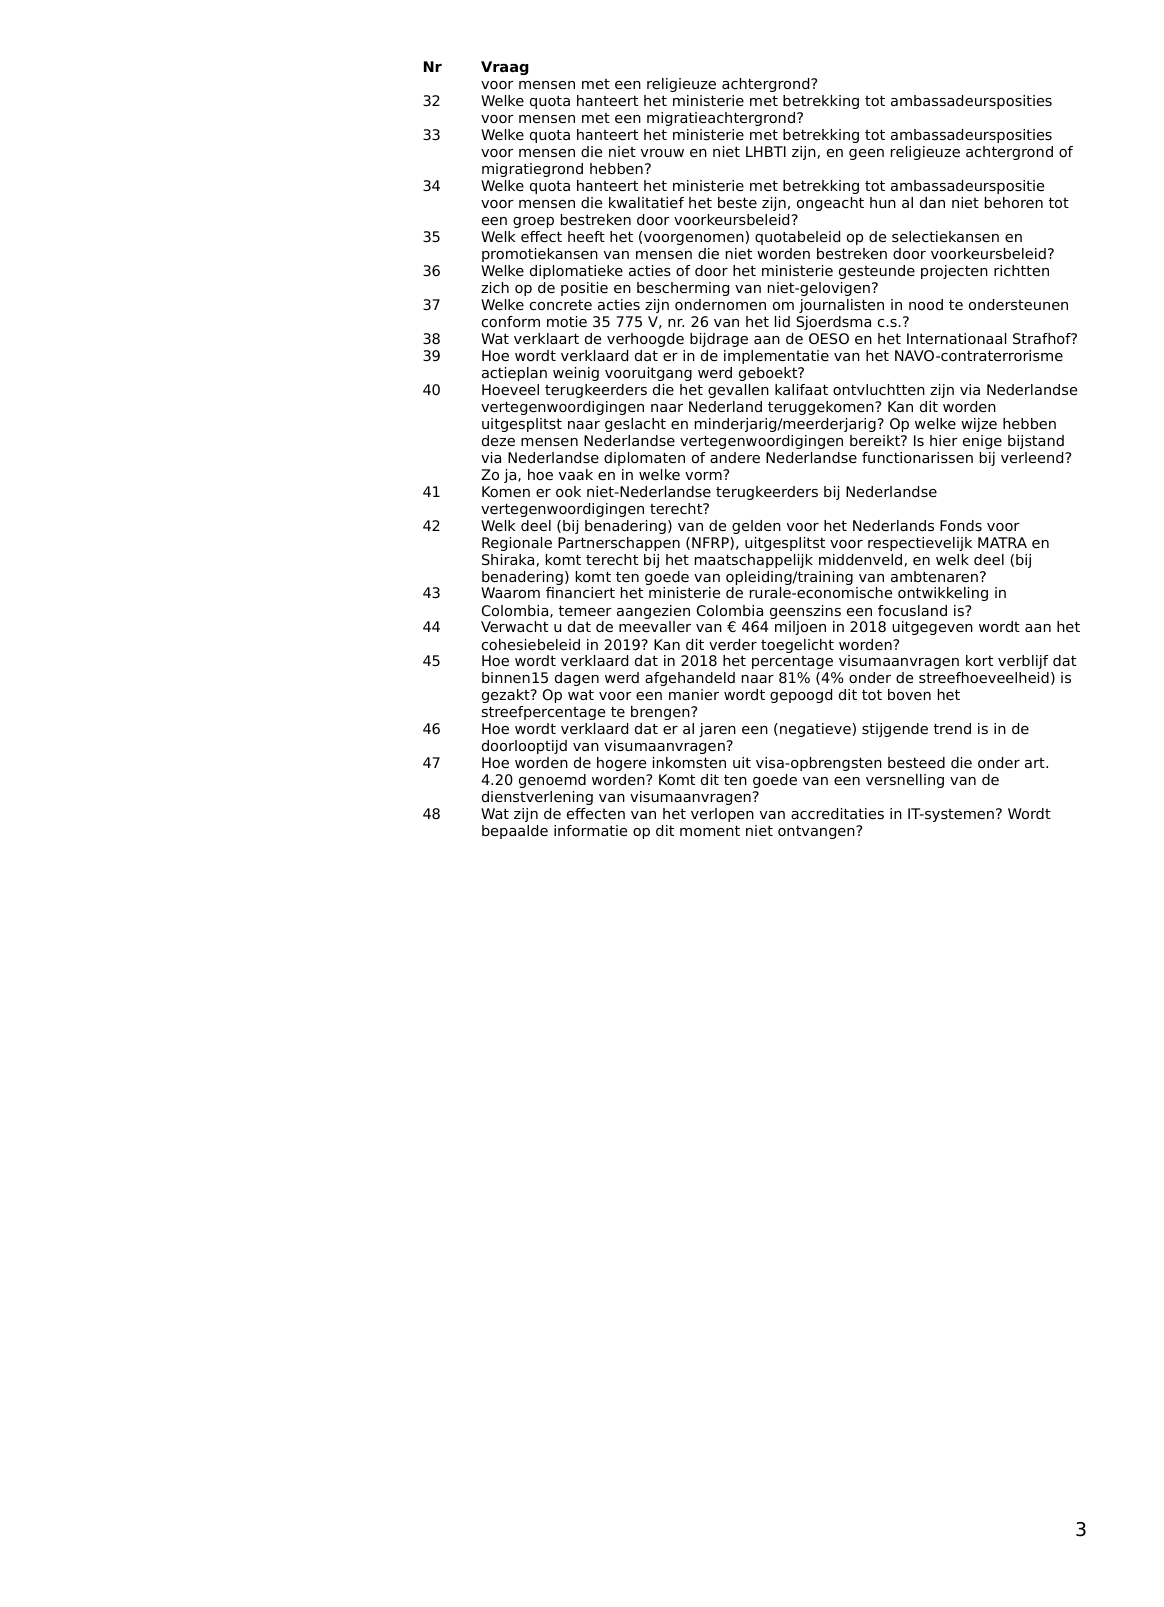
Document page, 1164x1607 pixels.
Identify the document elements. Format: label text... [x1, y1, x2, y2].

table_cell 41 [422, 484, 475, 517]
table_cell 42 [422, 518, 475, 585]
table_cell 37 [422, 297, 475, 331]
table_cell 39 [422, 348, 475, 382]
table_cell Welk effect heeft het (voorgenomen) quotabeleid op de selectiekansen en promotiekansen van mensen die niet worden bestreken door voorkeursbeleid? [475, 229, 1087, 263]
table_cell 46 [422, 721, 475, 755]
table_cell 47 [422, 755, 475, 806]
table_cell Hoe worden de hogere inkomsten uit visa-opbrengsten besteed die onder art. 4.20 genoemd worden? Komt dit ten goede van een versnelling van de dienstverlening van visumaanvragen? [475, 755, 1087, 806]
table_cell voor mensen met een religieuze achtergrond? [475, 76, 1087, 93]
table_cell Welke diplomatieke acties of door het ministerie gesteunde projecten richtten zich op de positie en bescherming van niet-gelovigen? [475, 263, 1087, 297]
table_header Nr [422, 59, 475, 76]
table_cell [422, 76, 475, 93]
table_cell Hoe wordt verklaard dat er in de implementatie van het NAVO-contraterrorisme actieplan weinig vooruitgang werd geboekt? [475, 348, 1087, 382]
table_cell Hoeveel terugkeerders die het gevallen kalifaat ontvluchtten zijn via Nederlandse vertegenwoordigingen naar Nederland teruggekomen? Kan dit worden uitgesplitst naar geslacht en minderjarig/meerderjarig? Op welke wijze hebben deze mensen Nederlandse vertegenwoordigingen bereikt? Is hier enige bijstand via Nederlandse diplomaten of andere Nederlandse functionarissen bij verleend? Zo ja, hoe vaak en in welke vorm? [475, 382, 1087, 483]
table_cell 35 [422, 229, 475, 263]
table_cell 48 [422, 806, 475, 840]
table_cell Hoe wordt verklaard dat er al jaren een (negatieve) stijgende trend is in de doorlooptijd van visumaanvragen? [475, 721, 1087, 755]
table_cell Welk deel (bij benadering) van de gelden voor het Nederlands Fonds voor Regionale Partnerschappen (NFRP), uitgesplitst voor respectievelijk MATRA en Shiraka, komt terecht bij het maatschappelijk middenveld, en welk deel (bij benadering) komt ten goede van opleiding/training van ambtenaren? [475, 518, 1087, 585]
table_cell 44 [422, 619, 475, 653]
table_cell 36 [422, 263, 475, 297]
table_cell Welke concrete acties zijn ondernomen om journalisten in nood te ondersteunen conform motie 35 775 V, nr. 26 van het lid Sjoerdsma c.s.? [475, 297, 1087, 331]
table_cell 45 [422, 653, 475, 721]
table_cell 43 [422, 585, 475, 619]
table_cell Komen er ook niet-Nederlandse terugkeerders bij Nederlandse vertegenwoordigingen terecht? [475, 484, 1087, 517]
table_cell Welke quota hanteert het ministerie met betrekking tot ambassadeurspositie voor mensen die kwalitatief het beste zijn, ongeacht hun al dan niet behoren tot een groep bestreken door voorkeursbeleid? [475, 178, 1087, 229]
table_cell 33 [422, 127, 475, 178]
table_cell Hoe wordt verklaard dat in 2018 het percentage visumaanvragen kort verblijf dat binnen15 dagen werd afgehandeld naar 81% (4% onder de streefhoeveelheid) is gezakt? Op wat voor een manier wordt gepoogd dit tot boven het streefpercentage te brengen? [475, 653, 1087, 721]
table_cell 40 [422, 382, 475, 483]
table_cell Wat verklaart de verhoogde bijdrage aan de OESO en het Internationaal Strafhof? [475, 331, 1087, 348]
table_cell 34 [422, 178, 475, 229]
table_cell Verwacht u dat de meevaller van € 464 miljoen in 2018 uitgegeven wordt aan het cohesiebeleid in 2019? Kan dit verder toegelicht worden? [475, 619, 1087, 653]
table_cell Waarom financiert het ministerie de rurale-economische ontwikkeling in Colombia, temeer aangezien Colombia geenszins een focusland is? [475, 585, 1087, 619]
table_cell Wat zijn de effecten van het verlopen van accreditaties in IT-systemen? Wordt bepaalde informatie op dit moment niet ontvangen? [475, 806, 1087, 840]
table_cell Welke quota hanteert het ministerie met betrekking tot ambassadeursposities voor mensen met een migratieachtergrond? [475, 93, 1087, 127]
table_cell 32 [422, 93, 475, 127]
table_cell 38 [422, 331, 475, 348]
table_cell Welke quota hanteert het ministerie met betrekking tot ambassadeursposities voor mensen die niet vrouw en niet LHBTI zijn, en geen religieuze achtergrond of migratiegrond hebben? [475, 127, 1087, 178]
table_header Vraag [475, 59, 1087, 76]
